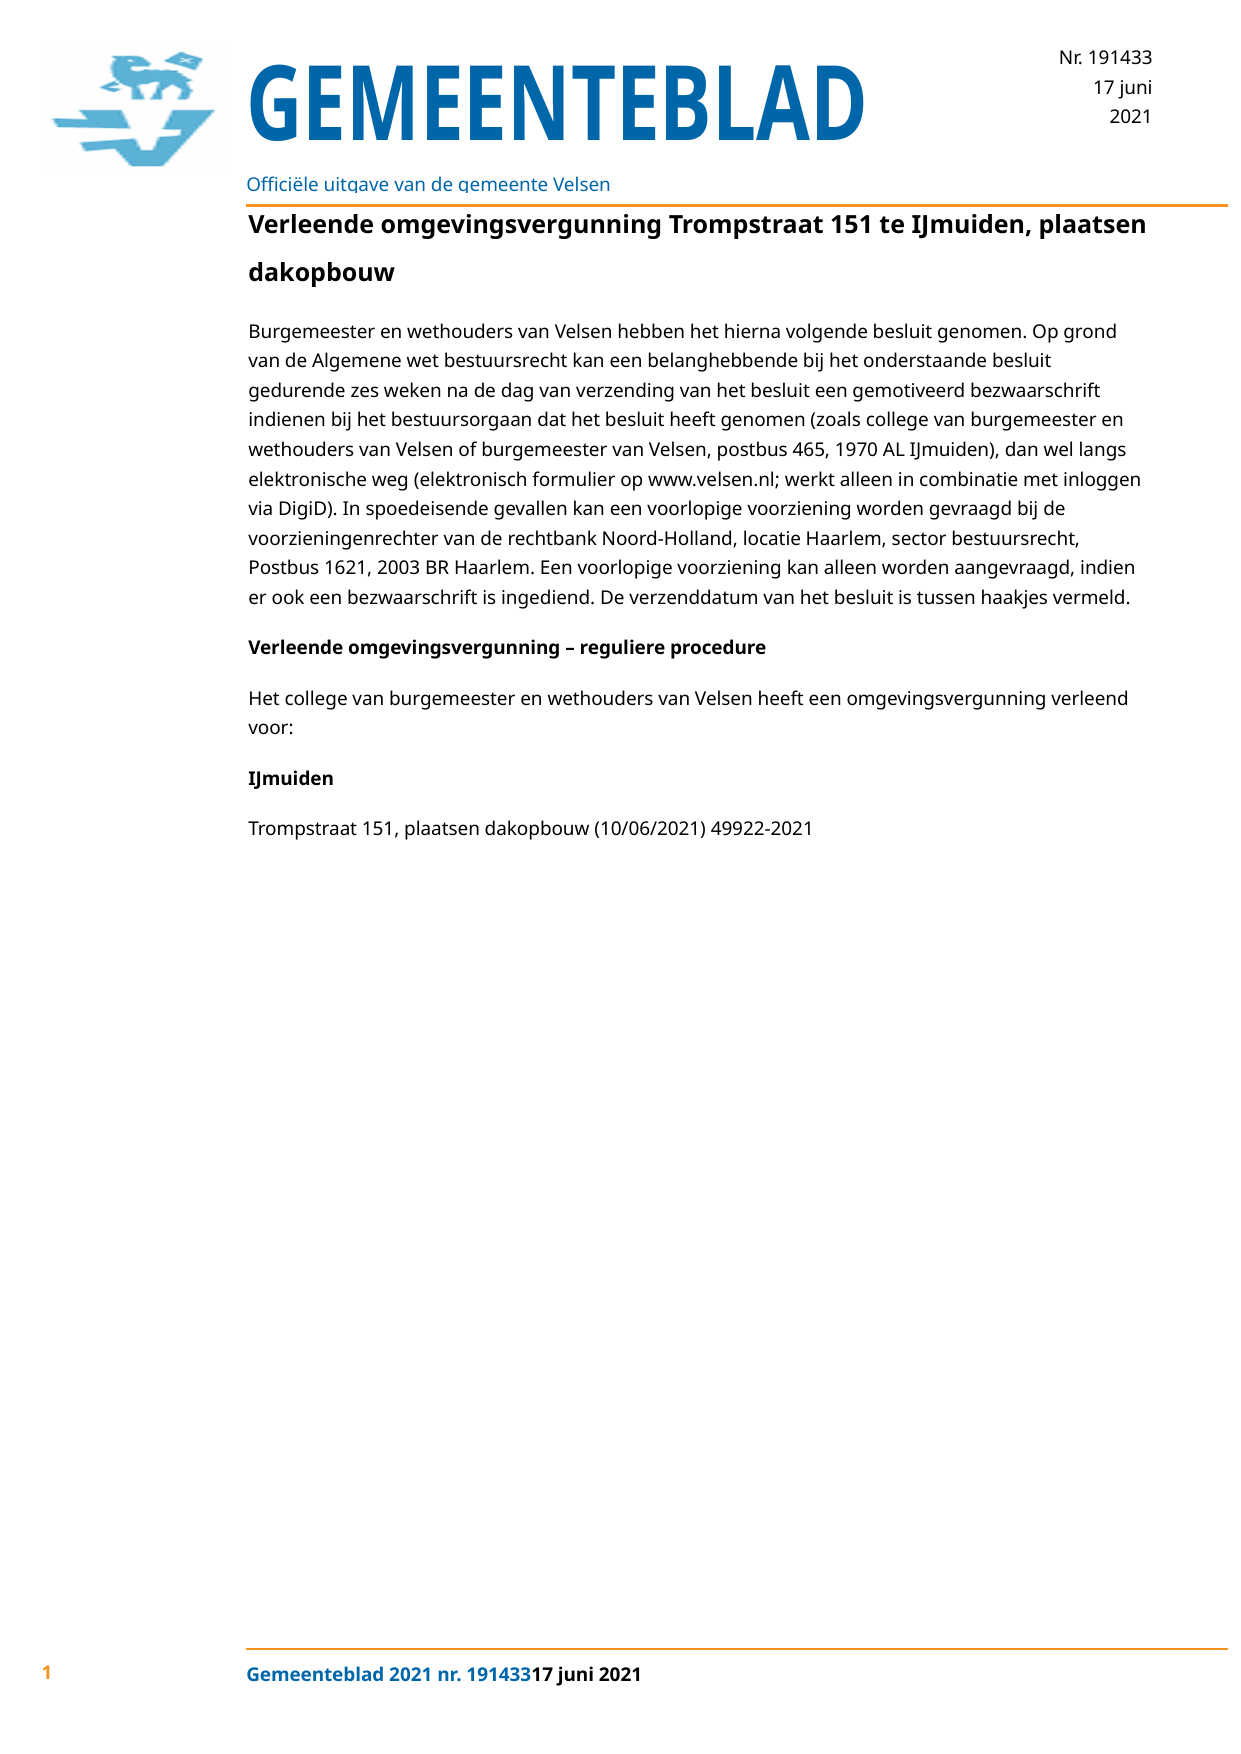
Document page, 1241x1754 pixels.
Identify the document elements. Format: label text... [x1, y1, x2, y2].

text Burgemeester en wethouders van Velsen hebben het hierna volgende besluit genomen. Op grond van de Algemene wet bestuursrecht kan een belanghebbende bij het onderstaande besluit gedurende zes weken na de dag van verzending van het besluit een gemotiveerd bezwaarschrift indienen bij het bestuursorgaan dat het besluit heeft genomen (zoals college van burgemeester en wethouders van Velsen of burgemeester van Velsen, postbus 465, 1970 AL IJmuiden), dan wel langs elektronische weg (elektronisch formulier op www.velsen.nl; werkt alleen in combinatie met inloggen via DigiD). In spoedeisende gevallen kan een voorlopige voorziening worden gevraagd bij de voorzieningenrechter van de rechtbank Noord-Holland, locatie Haarlem, sector bestuursrecht, Postbus 1621, 2003 BR Haarlem. Een voorlopige voorziening kan alleen worden aangevraagd, indien er ook een bezwaarschrift is ingediend. De verzenddatum van het besluit is tussen haakjes vermeld. [248, 318, 1152, 610]
text Verleende omgevingsvergunning Trompstraat 151 te IJmuiden, plaatsen dakopbouw [248, 207, 1152, 288]
text IJmuiden [248, 765, 1152, 791]
text Trompstraat 151, plaatsen dakopbouw (10/06/2021) 49922-2021 [248, 815, 1152, 841]
text Verleende omgevingsvergunning – reguliere procedure [248, 634, 1152, 660]
picture [41, 47, 231, 172]
text Het college van burgemeester en wethouders van Velsen heeft een omgevingsvergunning verleend voor: [248, 685, 1152, 740]
